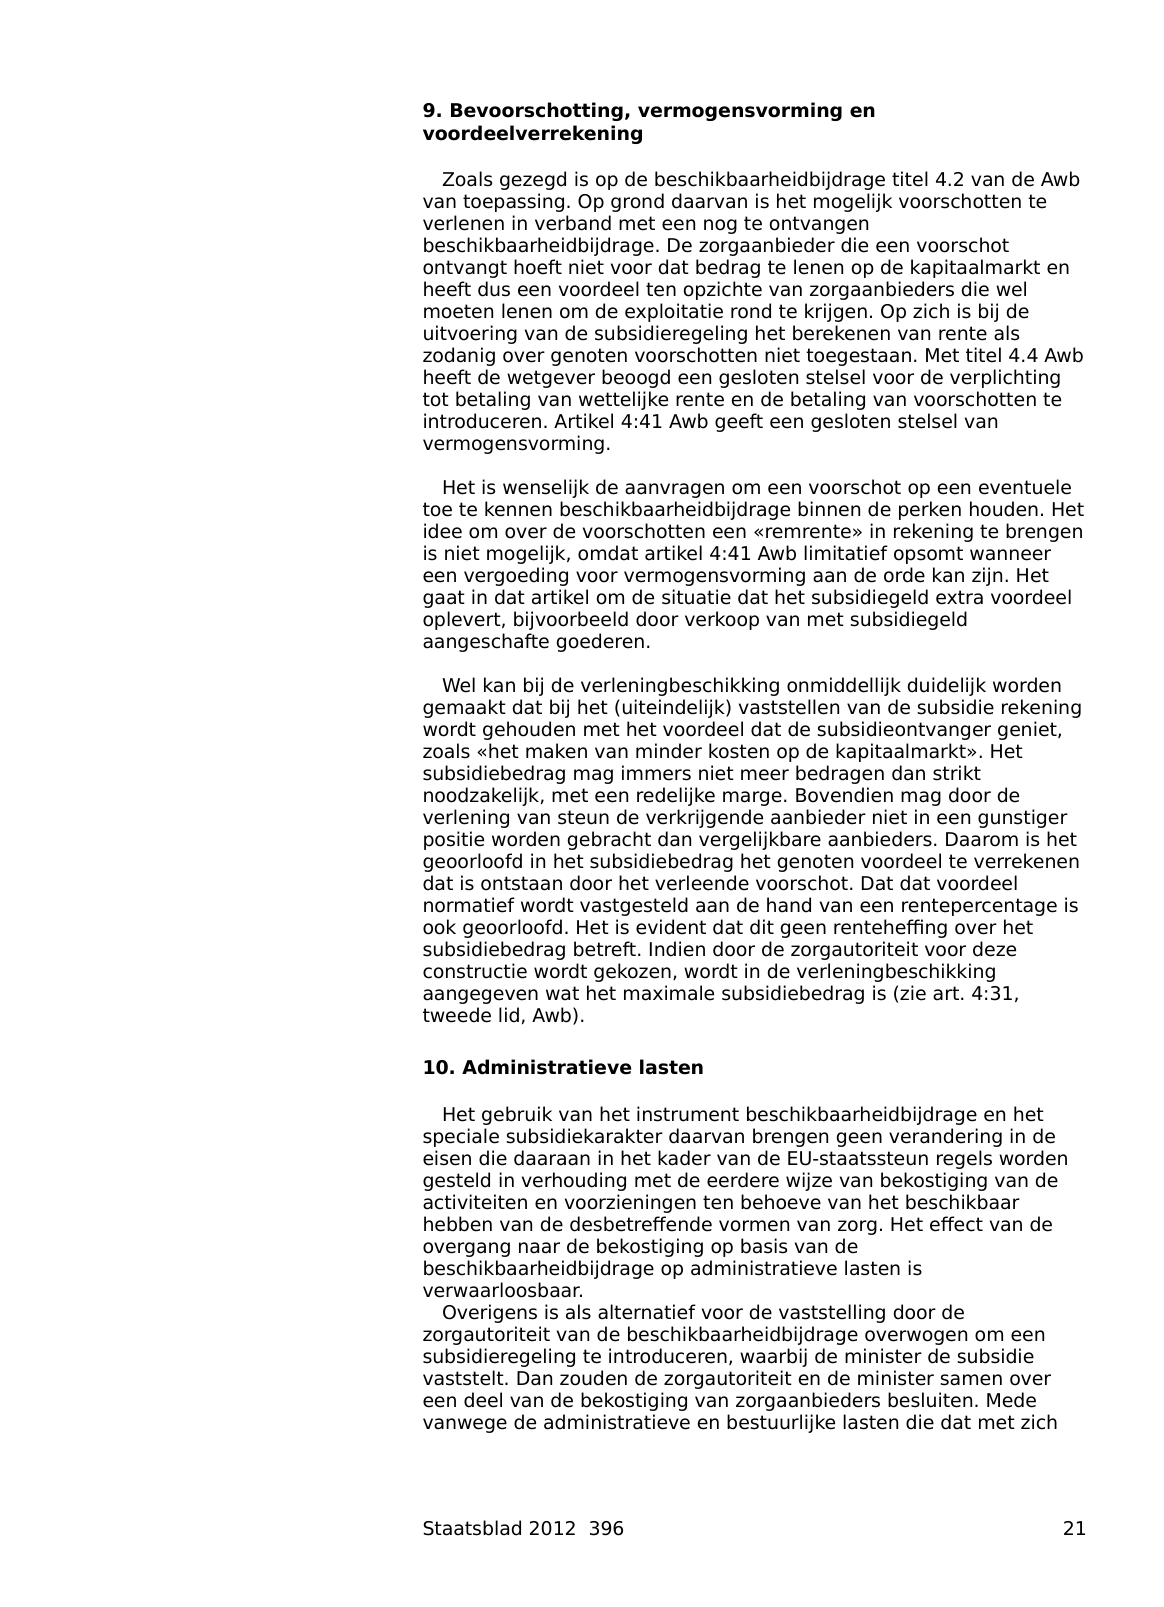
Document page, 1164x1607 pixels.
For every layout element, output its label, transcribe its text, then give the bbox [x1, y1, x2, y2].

text Het gebruik van het instrument beschikbaarheidbijdrage en het speciale subsidiekarakter daarvan brengen geen verandering in de eisen die daaraan in het kader van de EU-staatssteun regels worden gesteld in verhouding met de eerdere wijze van bekostiging van de activiteiten en voorzieningen ten behoeve van het beschikbaar hebben van de desbetreffende vormen van zorg. Het effect van de overgang naar de bekostiging op basis van de beschikbaarheidbijdrage op administratieve lasten is verwaarloosbaar. [422, 1104, 1087, 1302]
text Zoals gezegd is op de beschikbaarheidbijdrage titel 4.2 van de Awb van toepassing. Op grond daarvan is het mogelijk voorschotten te verlenen in verband met een nog te ontvangen beschikbaarheidbijdrage. De zorgaanbieder die een voorschot ontvangt hoeft niet voor dat bedrag te lenen op de kapitaalmarkt en heeft dus een voordeel ten opzichte van zorgaanbieders die wel moeten lenen om de exploitatie rond te krijgen. Op zich is bij de uitvoering van de subsidieregeling het berekenen van rente als zodanig over genoten voorschotten niet toegestaan. Met titel 4.4 Awb heeft de wetgever beoogd een gesloten stelsel voor de verplichting tot betaling van wettelijke rente en de betaling van voorschotten te introduceren. Artikel 4:41 Awb geeft een gesloten stelsel van vermogensvorming. [422, 169, 1087, 455]
text Overigens is als alternatief voor de vaststelling door de zorgautoriteit van de beschikbaarheidbijdrage overwogen om een subsidieregeling te introduceren, waarbij de minister de subsidie vaststelt. Dan zouden de zorgautoriteit en de minister samen over een deel van de bekostiging van zorgaanbieders besluiten. Mede vanwege de administratieve en bestuurlijke lasten die dat met zich [422, 1302, 1087, 1434]
subtitle 9. Bevoorschotting, vermogensvorming en voordeelverrekening [422, 100, 1087, 144]
text Wel kan bij de verleningbeschikking onmiddellijk duidelijk worden gemaakt dat bij het (uiteindelijk) vaststellen van de subsidie rekening wordt gehouden met het voordeel dat de subsidieontvanger geniet, zoals «het maken van minder kosten op de kapitaalmarkt». Het subsidiebedrag mag immers niet meer bedragen dan strikt noodzakelijk, met een redelijke marge. Bovendien mag door de verlening van steun de verkrijgende aanbieder niet in een gunstiger positie worden gebracht dan vergelijkbare aanbieders. Daarom is het geoorloofd in het subsidiebedrag het genoten voordeel te verrekenen dat is ontstaan door het verleende voorschot. Dat dat voordeel normatief wordt vastgesteld aan de hand van een rentepercentage is ook geoorloofd. Het is evident dat dit geen renteheffing over het subsidiebedrag betreft. Indien door de zorgautoriteit voor deze constructie wordt gekozen, wordt in de verleningbeschikking aangegeven wat het maximale subsidiebedrag is (zie art. 4:31, tweede lid, Awb). [422, 675, 1087, 1027]
text Het is wenselijk de aanvragen om een voorschot op een eventuele toe te kennen beschikbaarheidbijdrage binnen de perken houden. Het idee om over de voorschotten een «remrente» in rekening te brengen is niet mogelijk, omdat artikel 4:41 Awb limitatief opsomt wanneer een vergoeding voor vermogensvorming aan de orde kan zijn. Het gaat in dat artikel om de situatie dat het subsidiegeld extra voordeel oplevert, bijvoorbeeld door verkoop van met subsidiegeld aangeschafte goederen. [422, 477, 1087, 653]
subtitle 10. Administratieve lasten [422, 1057, 1087, 1079]
